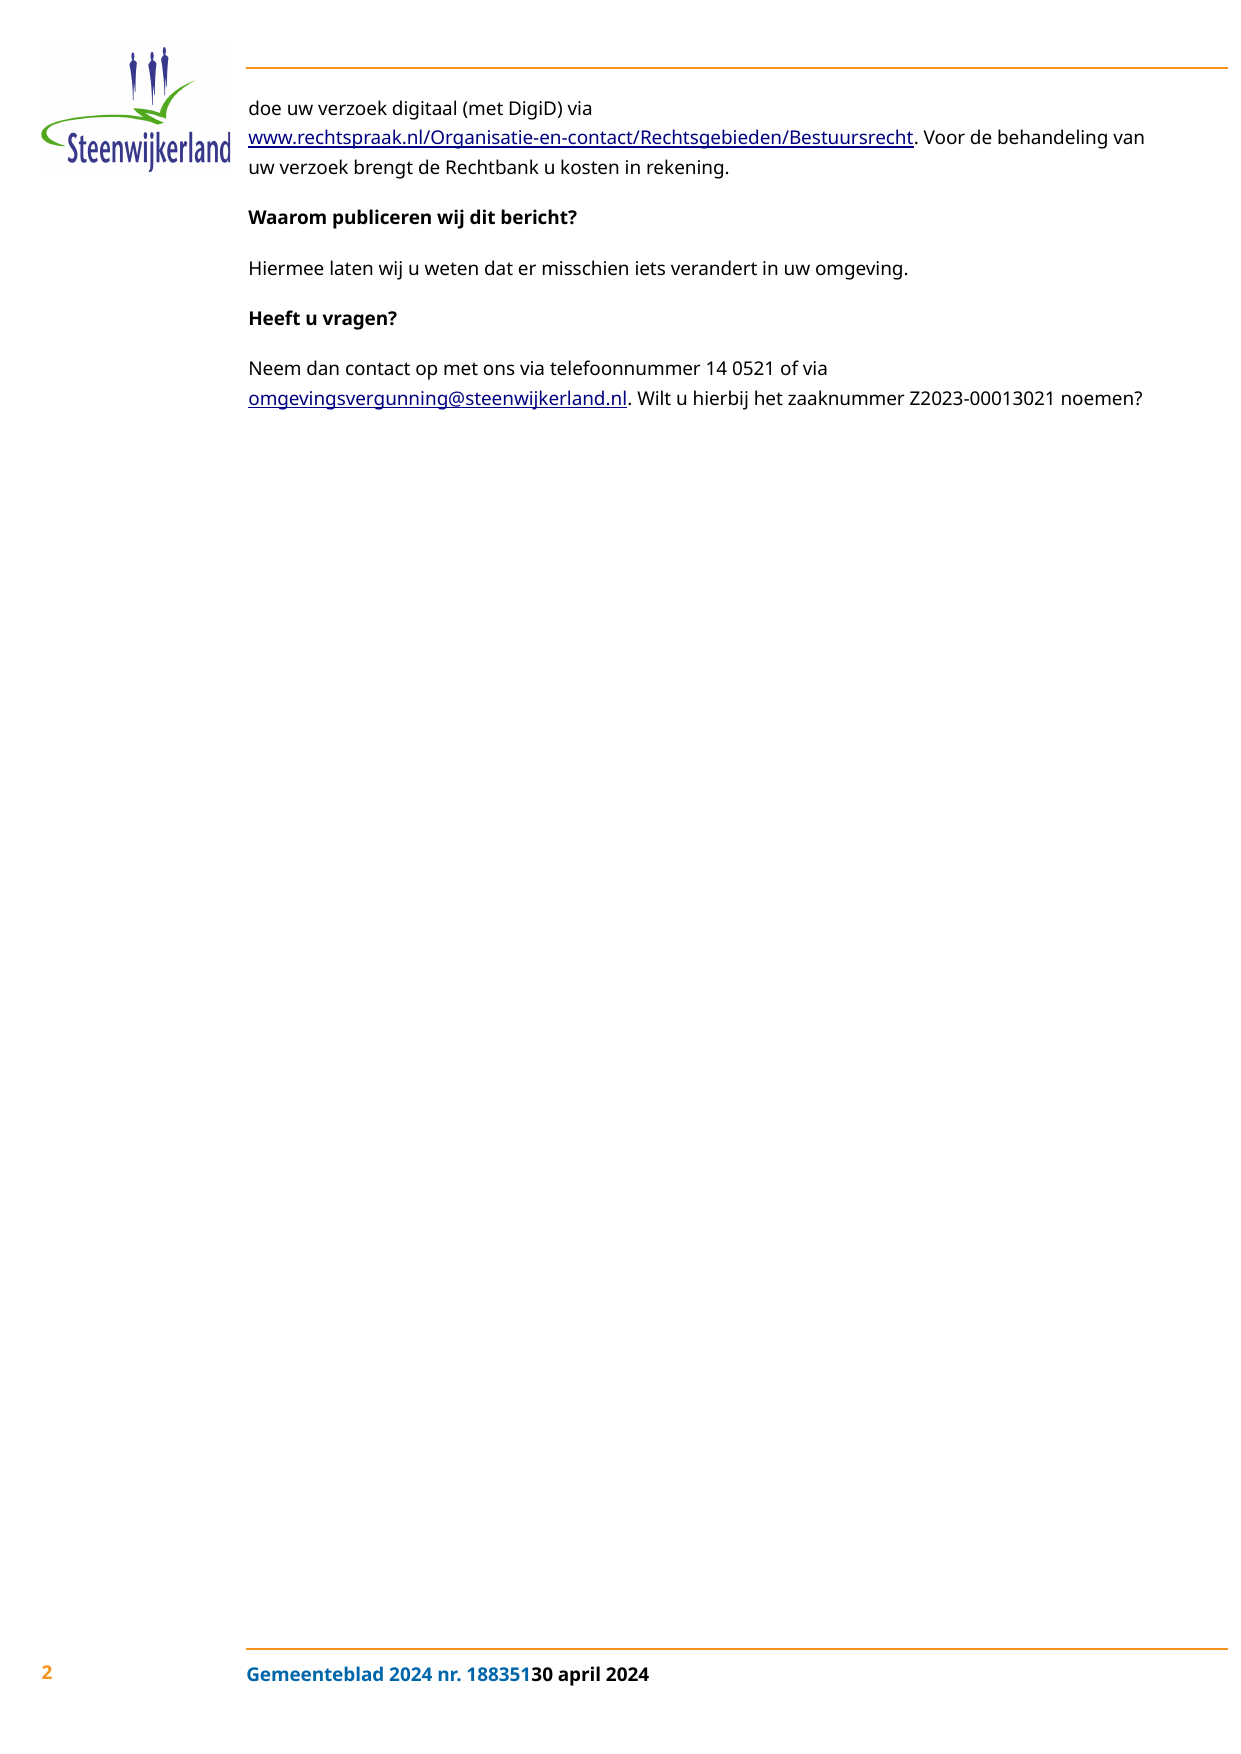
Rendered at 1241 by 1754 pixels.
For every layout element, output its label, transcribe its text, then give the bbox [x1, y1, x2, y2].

text Heeft u vragen? [248, 305, 1152, 331]
text doe uw verzoek digitaal (met DigiD) via www.rechtspraak.nl/Organisatie-en-contact/Rechtsgebieden/Bestuursrecht. Voor de behandeling van uw verzoek brengt de Rechtbank u kosten in rekening. [248, 95, 1152, 180]
text Waarom publiceren wij dit bericht? [248, 204, 1152, 230]
text Neem dan contact op met ons via telefoonnummer 14 0521 of via omgevingsvergunning@steenwijkerland.nl. Wilt u hierbij het zaaknummer Z2023-00013021 noemen? [248, 356, 1152, 411]
text Hiermee laten wij u weten dat er misschien iets verandert in uw omgeving. [248, 255, 1152, 281]
picture [41, 47, 231, 172]
